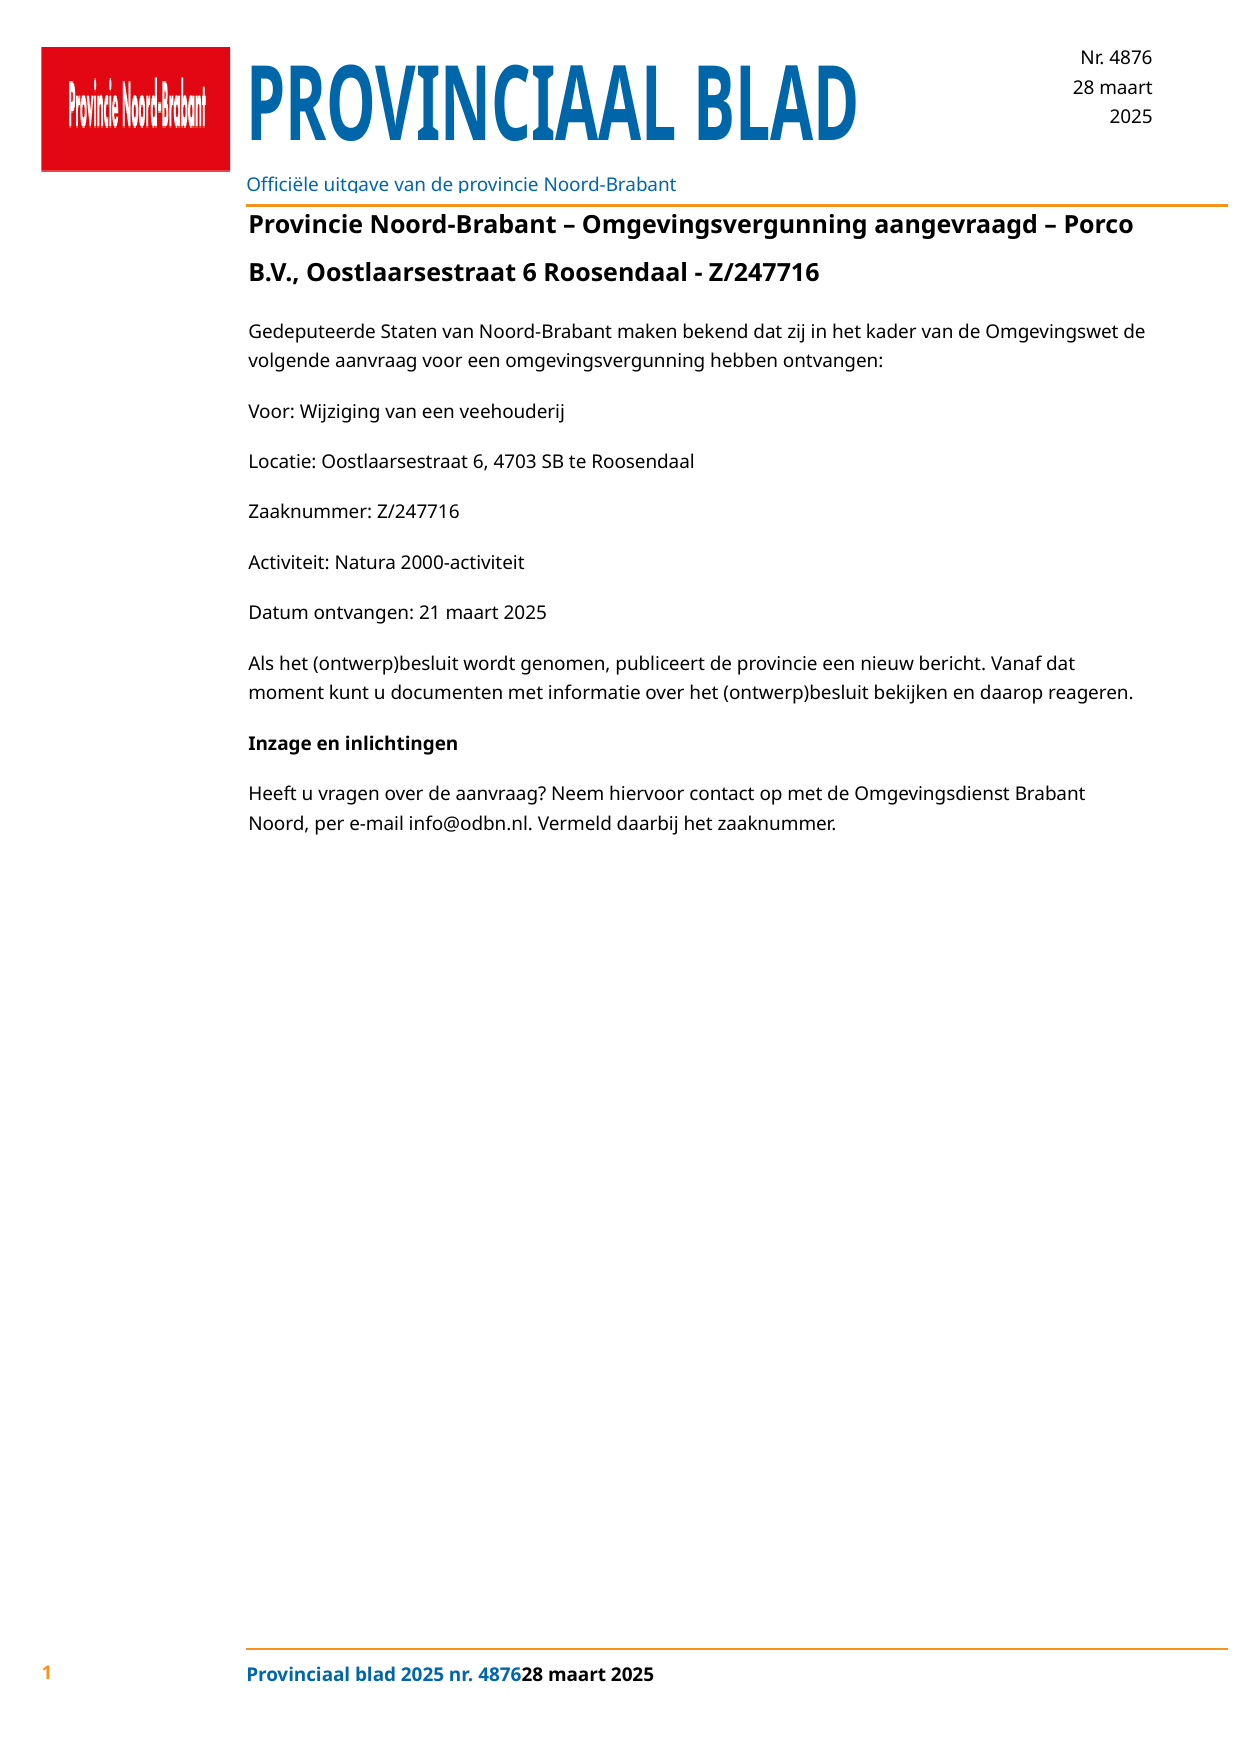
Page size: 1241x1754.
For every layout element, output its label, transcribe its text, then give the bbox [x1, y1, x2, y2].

text Datum ontvangen: 21 maart 2025 [248, 599, 1152, 625]
text Voor: Wijziging van een veehouderij [248, 398, 1152, 424]
text Locatie: Oostlaarsestraat 6, 4703 SB te Roosendaal [248, 448, 1152, 474]
text Heeft u vragen over de aanvraag? Neem hiervoor contact op met de Omgevingsdienst Brabant Noord, per e-mail info@odbn.nl. Vermeld daarbij het zaaknummer. [248, 780, 1152, 836]
text Als het (ontwerp)besluit wordt genomen, publiceert de provincie een nieuw bericht. Vanaf dat moment kunt u documenten met informatie over het (ontwerp)besluit bekijken en daarop reageren. [248, 650, 1152, 705]
text Provincie Noord-Brabant – Omgevingsvergunning aangevraagd – Porco B.V., Oostlaarsestraat 6 Roosendaal - Z/247716 [248, 207, 1152, 288]
text Inzage en inlichtingen [248, 730, 1152, 756]
text Zaaknummer: Z/247716 [248, 499, 1152, 524]
text Gedeputeerde Staten van Noord-Brabant maken bekend dat zij in het kader van de Omgevingswet de volgende aanvraag voor een omgevingsvergunning hebben ontvangen: [248, 318, 1152, 373]
text Activiteit: Natura 2000-activiteit [248, 549, 1152, 575]
picture [41, 47, 231, 172]
